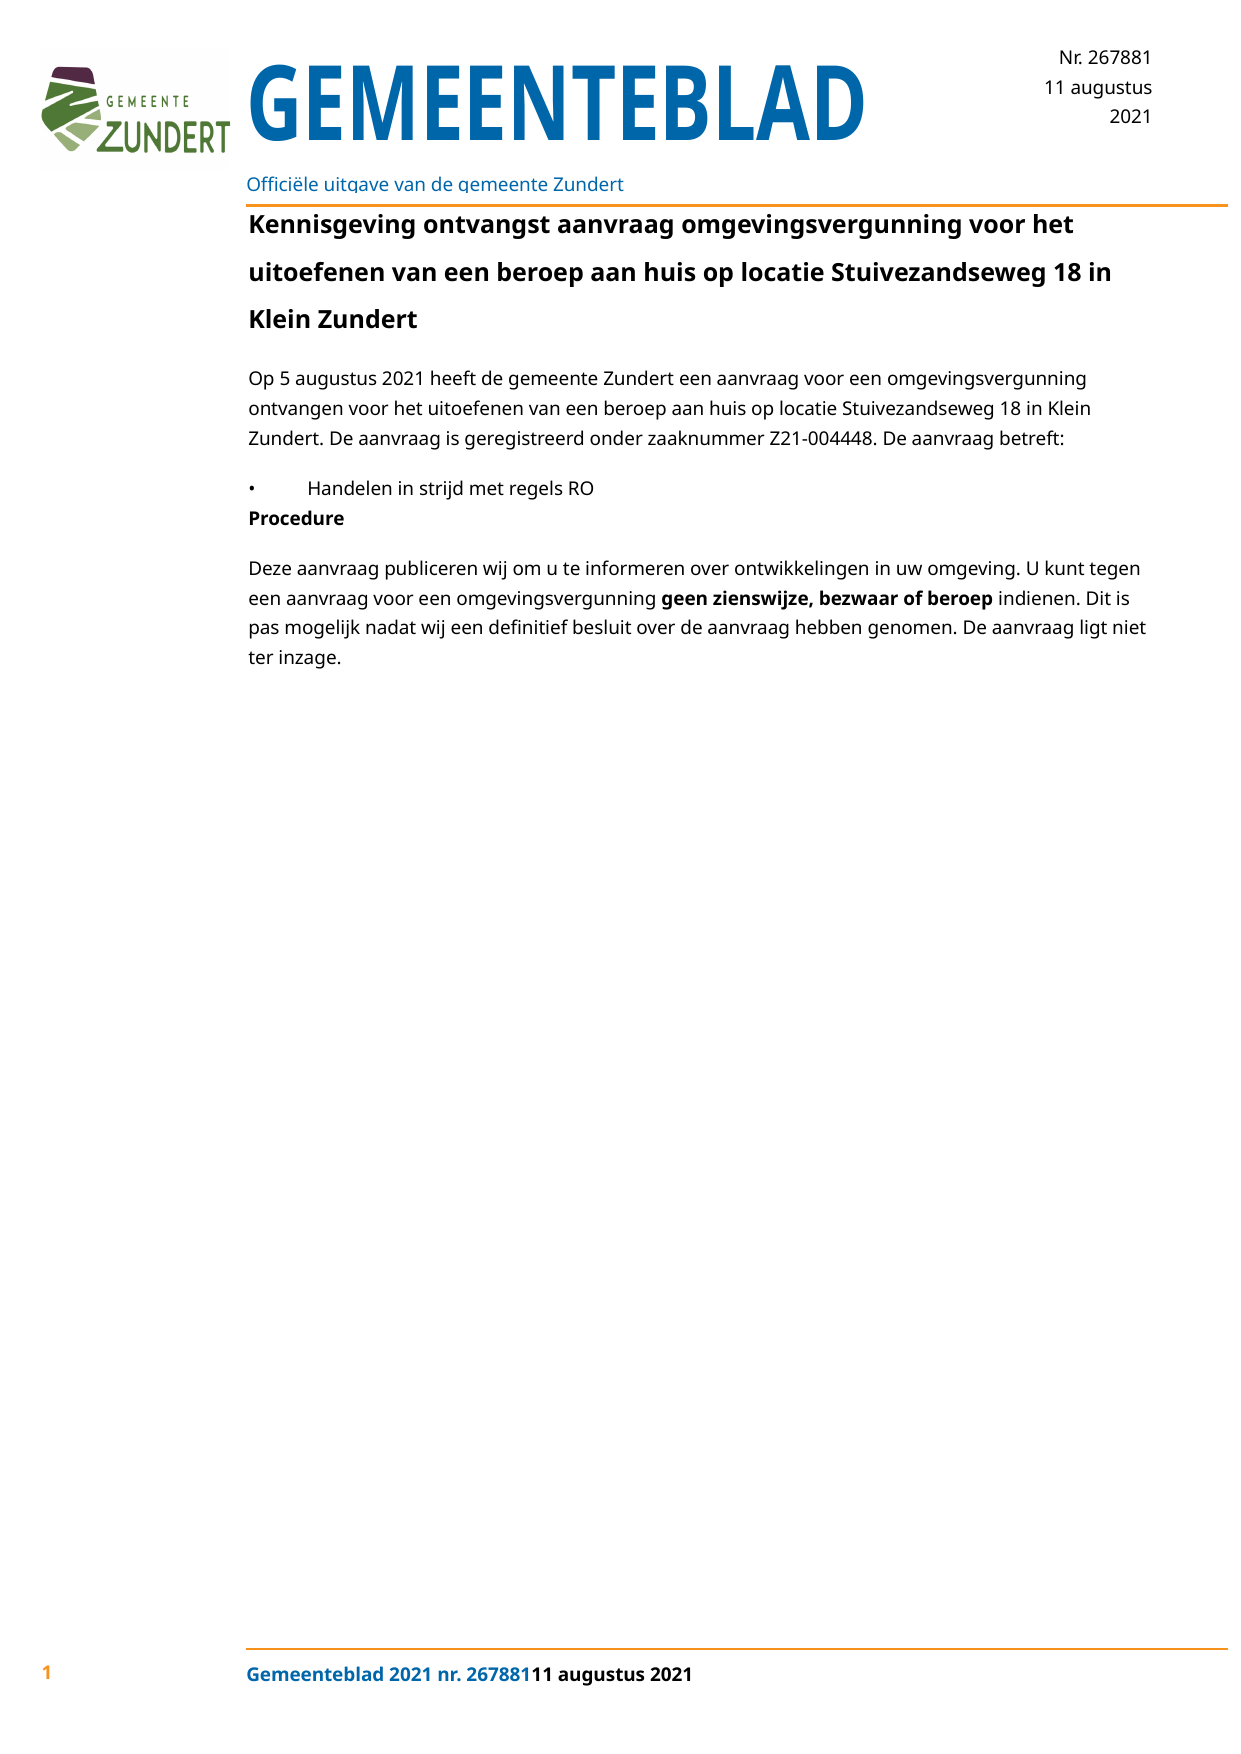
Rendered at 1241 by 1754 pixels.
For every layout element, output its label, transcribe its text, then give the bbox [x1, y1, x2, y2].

text Kennisgeving ontvangst aanvraag omgevingsvergunning voor het uitoefenen van een beroep aan huis op locatie Stuivezandseweg 18 in Klein Zundert [248, 207, 1152, 336]
text Deze aanvraag publiceren wij om u te informeren over ontwikkelingen in uw omgeving. U kunt tegen een aanvraag voor een omgevingsvergunning geen zienswijze, bezwaar of beroep indienen. Dit is pas mogelijk nadat wij een definitief besluit over de aanvraag hebben genomen. De aanvraag ligt niet ter inzage. [248, 555, 1152, 669]
text Op 5 augustus 2021 heeft de gemeente Zundert een aanvraag voor een omgevingsvergunning ontvangen voor het uitoefenen van een beroep aan huis op locatie Stuivezandseweg 18 in Klein Zundert. De aanvraag is geregistreerd onder zaaknummer Z21-004448. De aanvraag betreft: [248, 366, 1152, 450]
picture [41, 47, 231, 172]
list Handelen in strijd met regels RO [248, 475, 1152, 501]
text Procedure [248, 505, 1152, 530]
